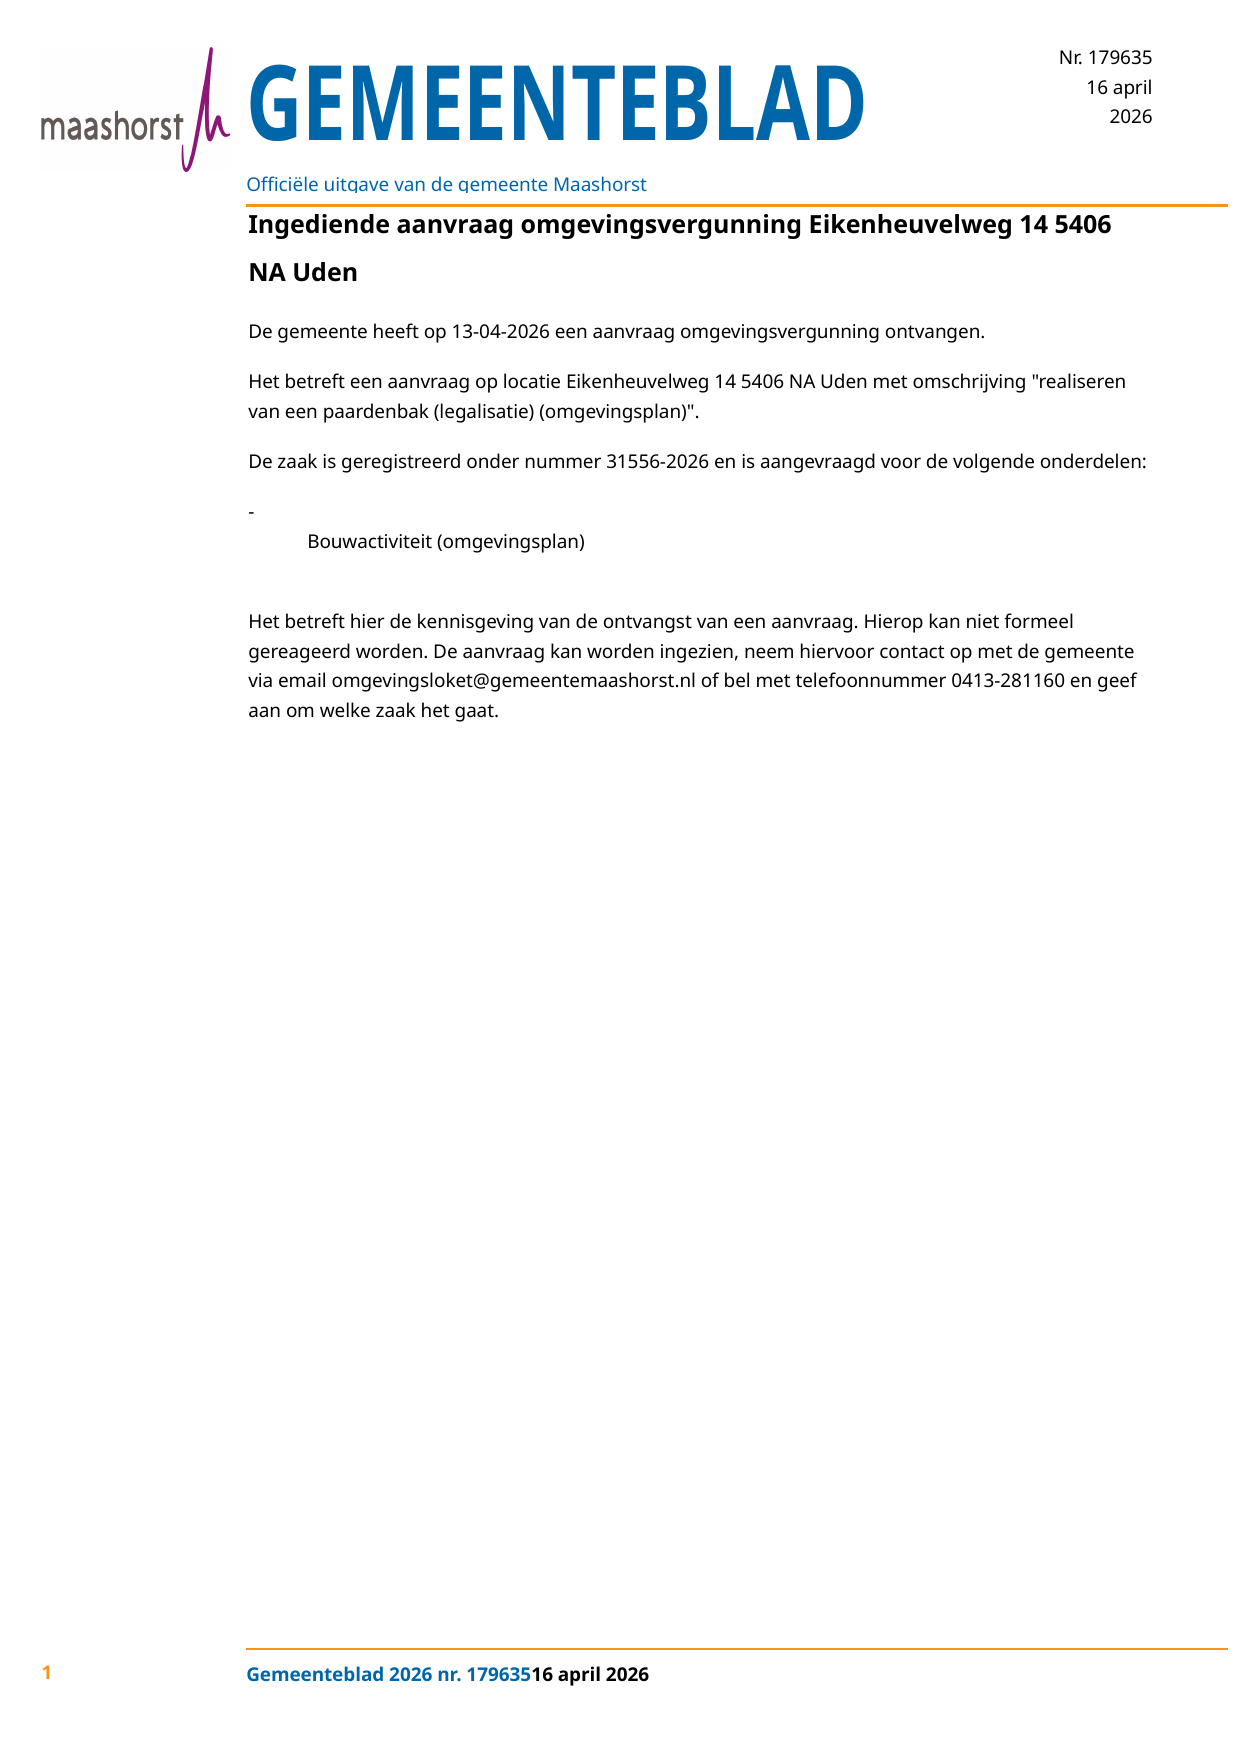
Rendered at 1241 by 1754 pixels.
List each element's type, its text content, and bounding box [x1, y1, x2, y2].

text Ingediende aanvraag omgevingsvergunning Eikenheuvelweg 14 5406 NA Uden [248, 207, 1152, 288]
picture [41, 47, 231, 172]
list Bouwactiviteit (omgevingsplan) [248, 528, 1152, 554]
text De zaak is geregistreerd onder nummer 31556-2026 en is aangevraagd voor de volgende onderdelen: [248, 448, 1152, 474]
text De gemeente heeft op 13-04-2026 een aanvraag omgevingsvergunning ontvangen. [248, 318, 1152, 344]
text Het betreft hier de kennisgeving van de ontvangst van een aanvraag. Hierop kan niet formeel gereageerd worden. De aanvraag kan worden ingezien, neem hiervoor contact op met de gemeente via email omgevingsloket@gemeentemaashorst.nl of bel met telefoonnummer 0413-281160 en geef aan om welke zaak het gaat. [248, 608, 1152, 723]
text Het betreft een aanvraag op locatie Eikenheuvelweg 14 5406 NA Uden met omschrijving "realiseren van een paardenbak (legalisatie) (omgevingsplan)". [248, 368, 1152, 424]
